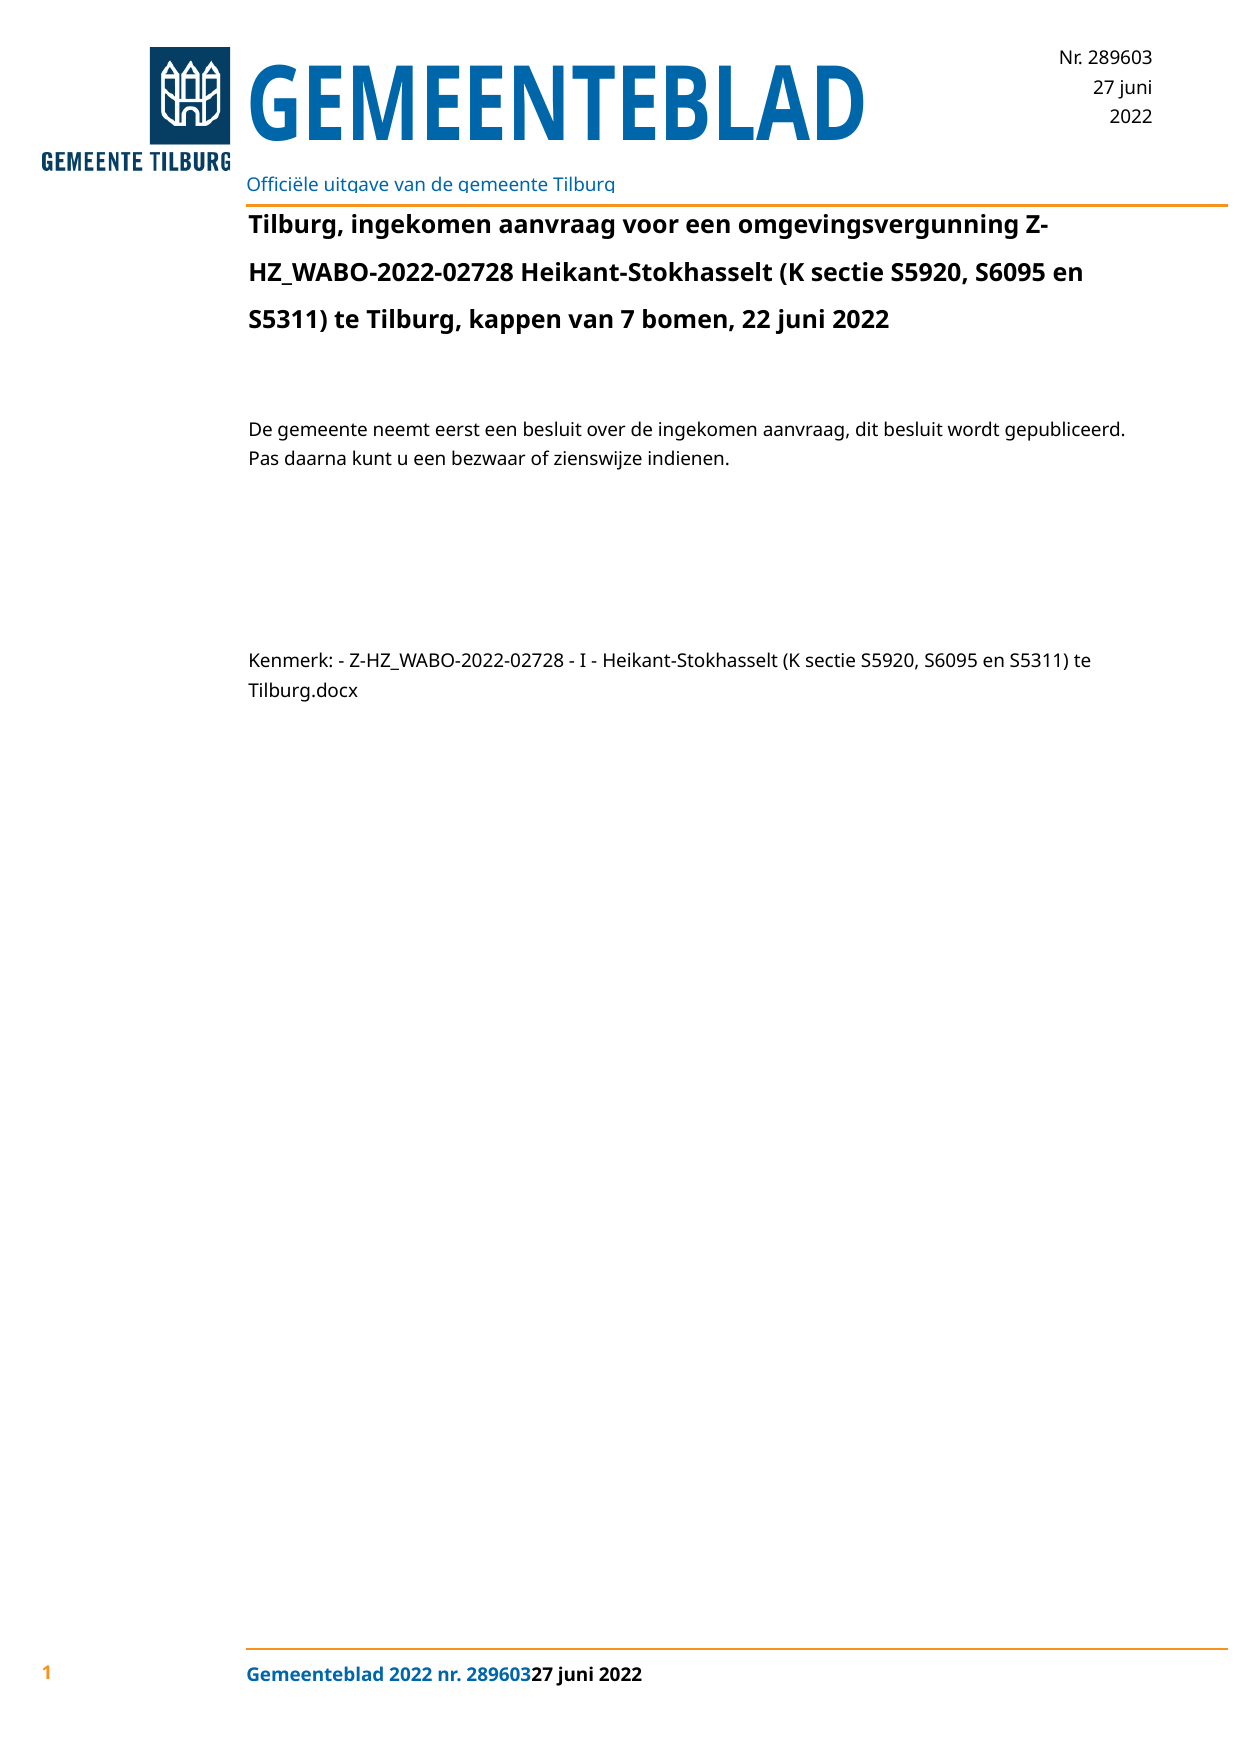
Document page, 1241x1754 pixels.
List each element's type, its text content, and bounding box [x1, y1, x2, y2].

picture [41, 47, 231, 172]
text Tilburg, ingekomen aanvraag voor een omgevingsvergunning Z-HZ_WABO-2022-02728 Heikant-Stokhasselt (K sectie S5920, S6095 en S5311) te Tilburg, kappen van 7 bomen, 22 juni 2022 [248, 207, 1152, 336]
text De gemeente neemt eerst een besluit over de ingekomen aanvraag, dit besluit wordt gepubliceerd. Pas daarna kunt u een bezwaar of zienswijze indienen. [248, 416, 1152, 471]
text Kenmerk: - Z-HZ_WABO-2022-02728 - I - Heikant-Stokhasselt (K sectie S5920, S6095 en S5311) te Tilburg.docx [248, 647, 1152, 702]
